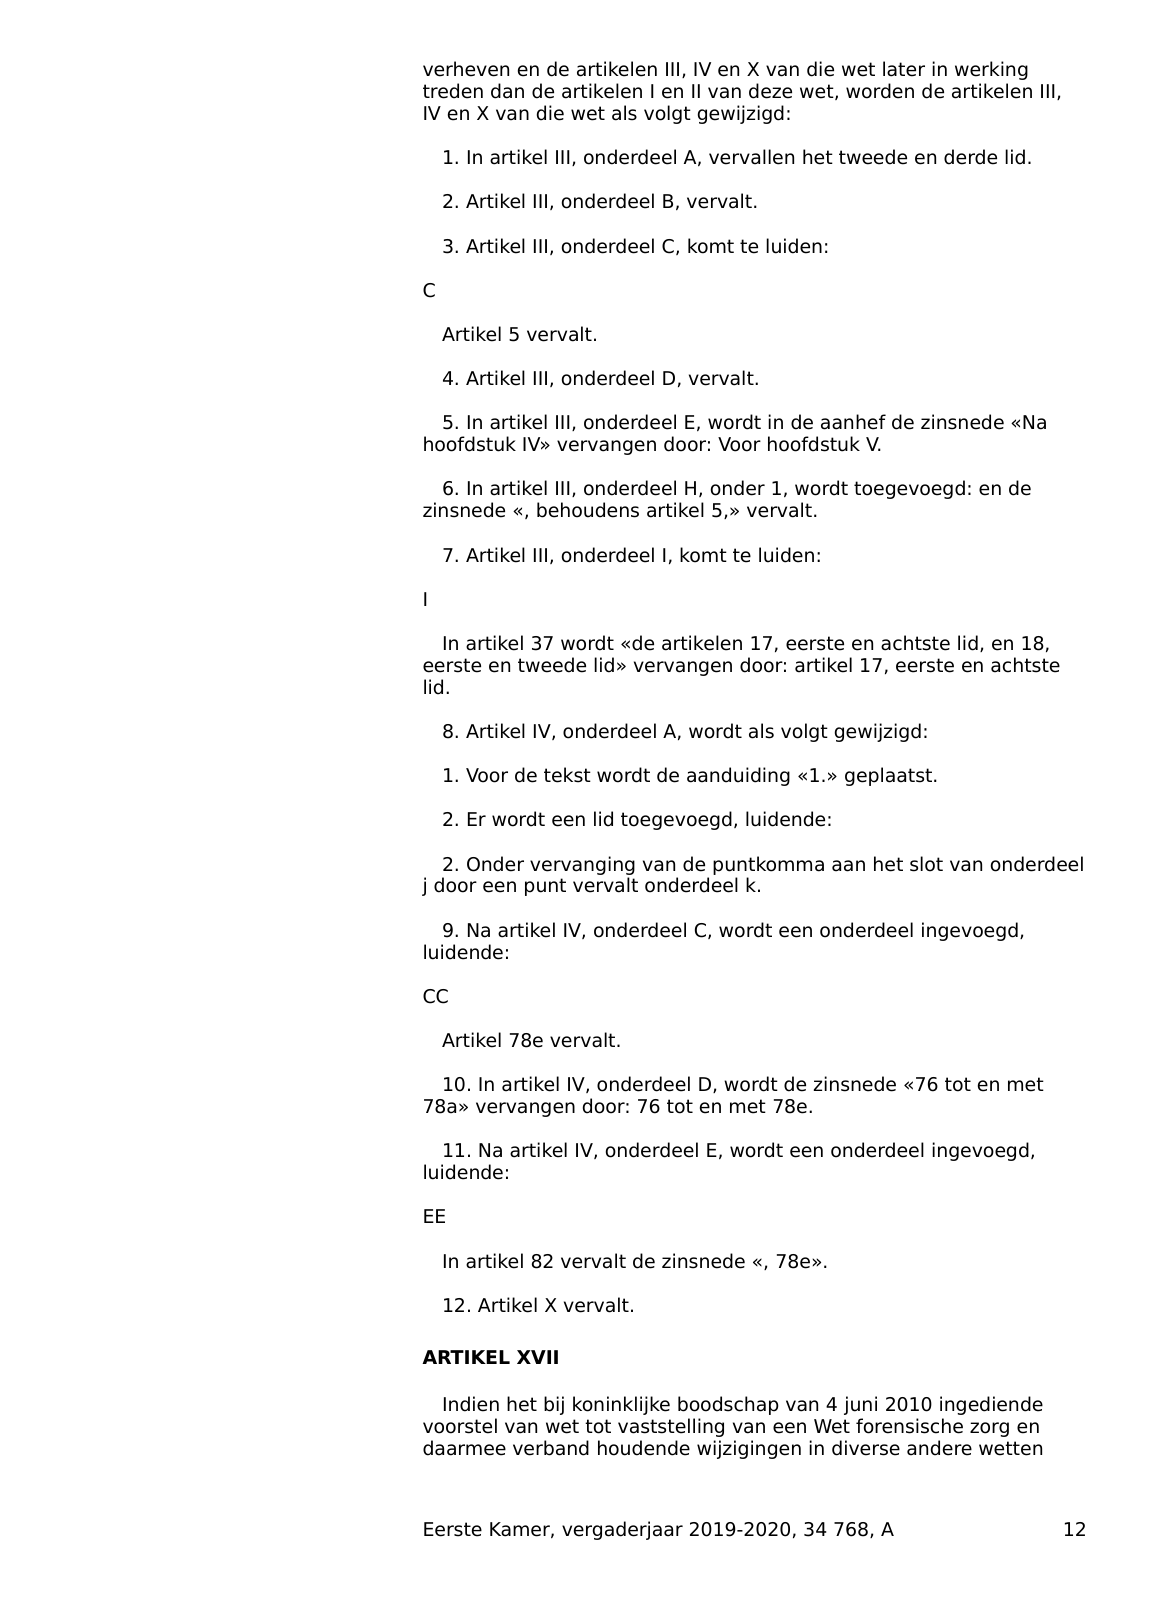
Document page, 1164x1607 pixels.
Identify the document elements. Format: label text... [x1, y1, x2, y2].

text 1. Voor de tekst wordt de aanduiding «1.» geplaatst. [422, 765, 1087, 787]
text 6. In artikel III, onderdeel H, onder 1, wordt toegevoegd: en de zinsnede «, behoudens artikel 5,» vervalt. [422, 478, 1087, 522]
text 11. Na artikel IV, onderdeel E, wordt een onderdeel ingevoegd, luidende: [422, 1140, 1087, 1184]
text EE [422, 1206, 1087, 1228]
text 8. Artikel IV, onderdeel A, wordt als volgt gewijzigd: [422, 721, 1087, 743]
text C [422, 280, 1087, 302]
text I [422, 589, 1087, 611]
text 3. Artikel III, onderdeel C, komt te luiden: [422, 236, 1087, 257]
text 5. In artikel III, onderdeel E, wordt in de aanhef de zinsnede «Na hoofdstuk IV» vervangen door: Voor hoofdstuk V. [422, 412, 1087, 456]
text Artikel 5 vervalt. [422, 324, 1087, 346]
text 2. Onder vervanging van de puntkomma aan het slot van onderdeel j door een punt vervalt onderdeel k. [422, 853, 1087, 897]
text 12. Artikel X vervalt. [422, 1295, 1087, 1317]
text In artikel 37 wordt «de artikelen 17, eerste en achtste lid, en 18, eerste en tweede lid» vervangen door: artikel 17, eerste en achtste lid. [422, 633, 1087, 699]
text Indien het bij koninklijke boodschap van 4 juni 2010 ingediende voorstel van wet tot vaststelling van een Wet forensische zorg en daarmee verband houdende wijzigingen in diverse andere wetten [422, 1394, 1087, 1459]
subtitle ARTIKEL XVII [422, 1347, 1087, 1369]
text 9. Na artikel IV, onderdeel C, wordt een onderdeel ingevoegd, luidende: [422, 919, 1087, 963]
text 1. In artikel III, onderdeel A, vervallen het tweede en derde lid. [422, 147, 1087, 169]
text 2. Er wordt een lid toegevoegd, luidende: [422, 809, 1087, 831]
text 7. Artikel III, onderdeel I, komt te luiden: [422, 544, 1087, 566]
text CC [422, 986, 1087, 1008]
text 10. In artikel IV, onderdeel D, wordt de zinsnede «76 tot en met 78a» vervangen door: 76 tot en met 78e. [422, 1074, 1087, 1118]
text verheven en de artikelen III, IV en X van die wet later in werking treden dan de artikelen I en II van deze wet, worden de artikelen III, IV en X van die wet als volgt gewijzigd: [422, 59, 1087, 125]
text 4. Artikel III, onderdeel D, vervalt. [422, 368, 1087, 390]
text Artikel 78e vervalt. [422, 1030, 1087, 1052]
text In artikel 82 vervalt de zinsnede «, 78e». [422, 1251, 1087, 1272]
text 2. Artikel III, onderdeel B, vervalt. [422, 191, 1087, 213]
